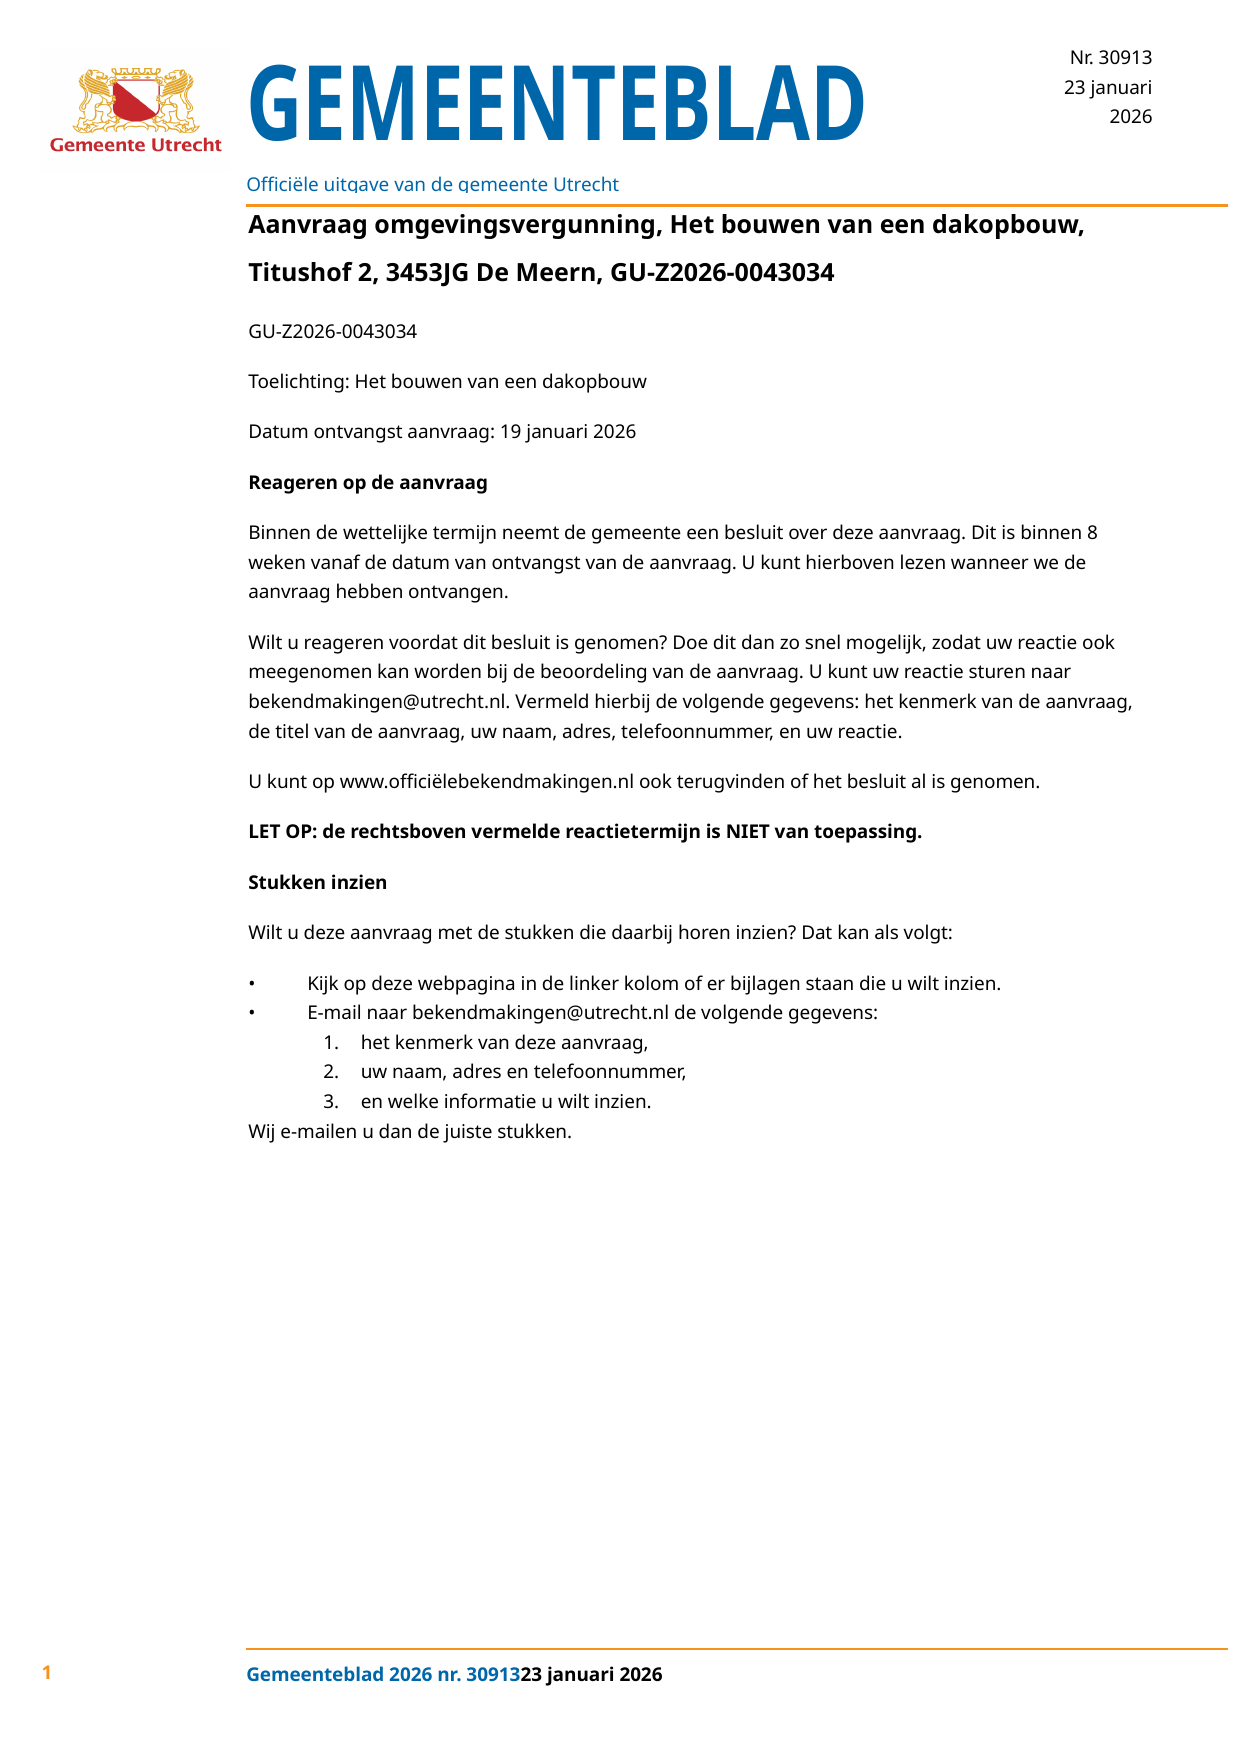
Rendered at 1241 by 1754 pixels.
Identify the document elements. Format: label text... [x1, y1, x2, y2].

list E-mail naar bekendmakingen@utrecht.nl de volgende gegevens: [248, 999, 1152, 1025]
text Aanvraag omgevingsvergunning, Het bouwen van een dakopbouw, Titushof 2, 3453JG De Meern, GU-Z2026-0043034 [248, 207, 1152, 288]
text Toelichting: Het bouwen van een dakopbouw [248, 368, 1152, 394]
text Stukken inzien [248, 869, 1152, 895]
list Kijk op deze webpagina in de linker kolom of er bijlagen staan die u wilt inzien. [248, 970, 1152, 996]
list en welke informatie u wilt inzien. [323, 1088, 1152, 1114]
text Datum ontvangst aanvraag: 19 januari 2026 [248, 419, 1152, 444]
text Wilt u deze aanvraag met de stukken die daarbij horen inzien? Dat kan als volgt: [248, 919, 1152, 945]
text Wij e-mailen u dan de juiste stukken. [248, 1118, 1152, 1144]
text Binnen de wettelijke termijn neemt de gemeente een besluit over deze aanvraag. Dit is binnen 8 weken vanaf de datum van ontvangst van de aanvraag. U kunt hierboven lezen wanneer we de aanvraag hebben ontvangen. [248, 519, 1152, 604]
text Wilt u reageren voordat dit besluit is genomen? Doe dit dan zo snel mogelijk, zodat uw reactie ook meegenomen kan worden bij de beoordeling van de aanvraag. U kunt uw reactie sturen naar bekendmakingen@utrecht.nl. Vermeld hierbij de volgende gegevens: het kenmerk van de aanvraag, de titel van de aanvraag, uw naam, adres, telefoonnummer, en uw reactie. [248, 629, 1152, 744]
text GU-Z2026-0043034 [248, 318, 1152, 344]
picture [41, 47, 231, 172]
text U kunt op www.officiëlebekendmakingen.nl ook terugvinden of het besluit al is genomen. [248, 768, 1152, 794]
list uw naam, adres en telefoonnummer, [323, 1059, 1152, 1084]
text LET OP: de rechtsboven vermelde reactietermijn is NIET van toepassing. [248, 819, 1152, 844]
text Reageren op de aanvraag [248, 469, 1152, 495]
list het kenmerk van deze aanvraag, [323, 1029, 1152, 1055]
